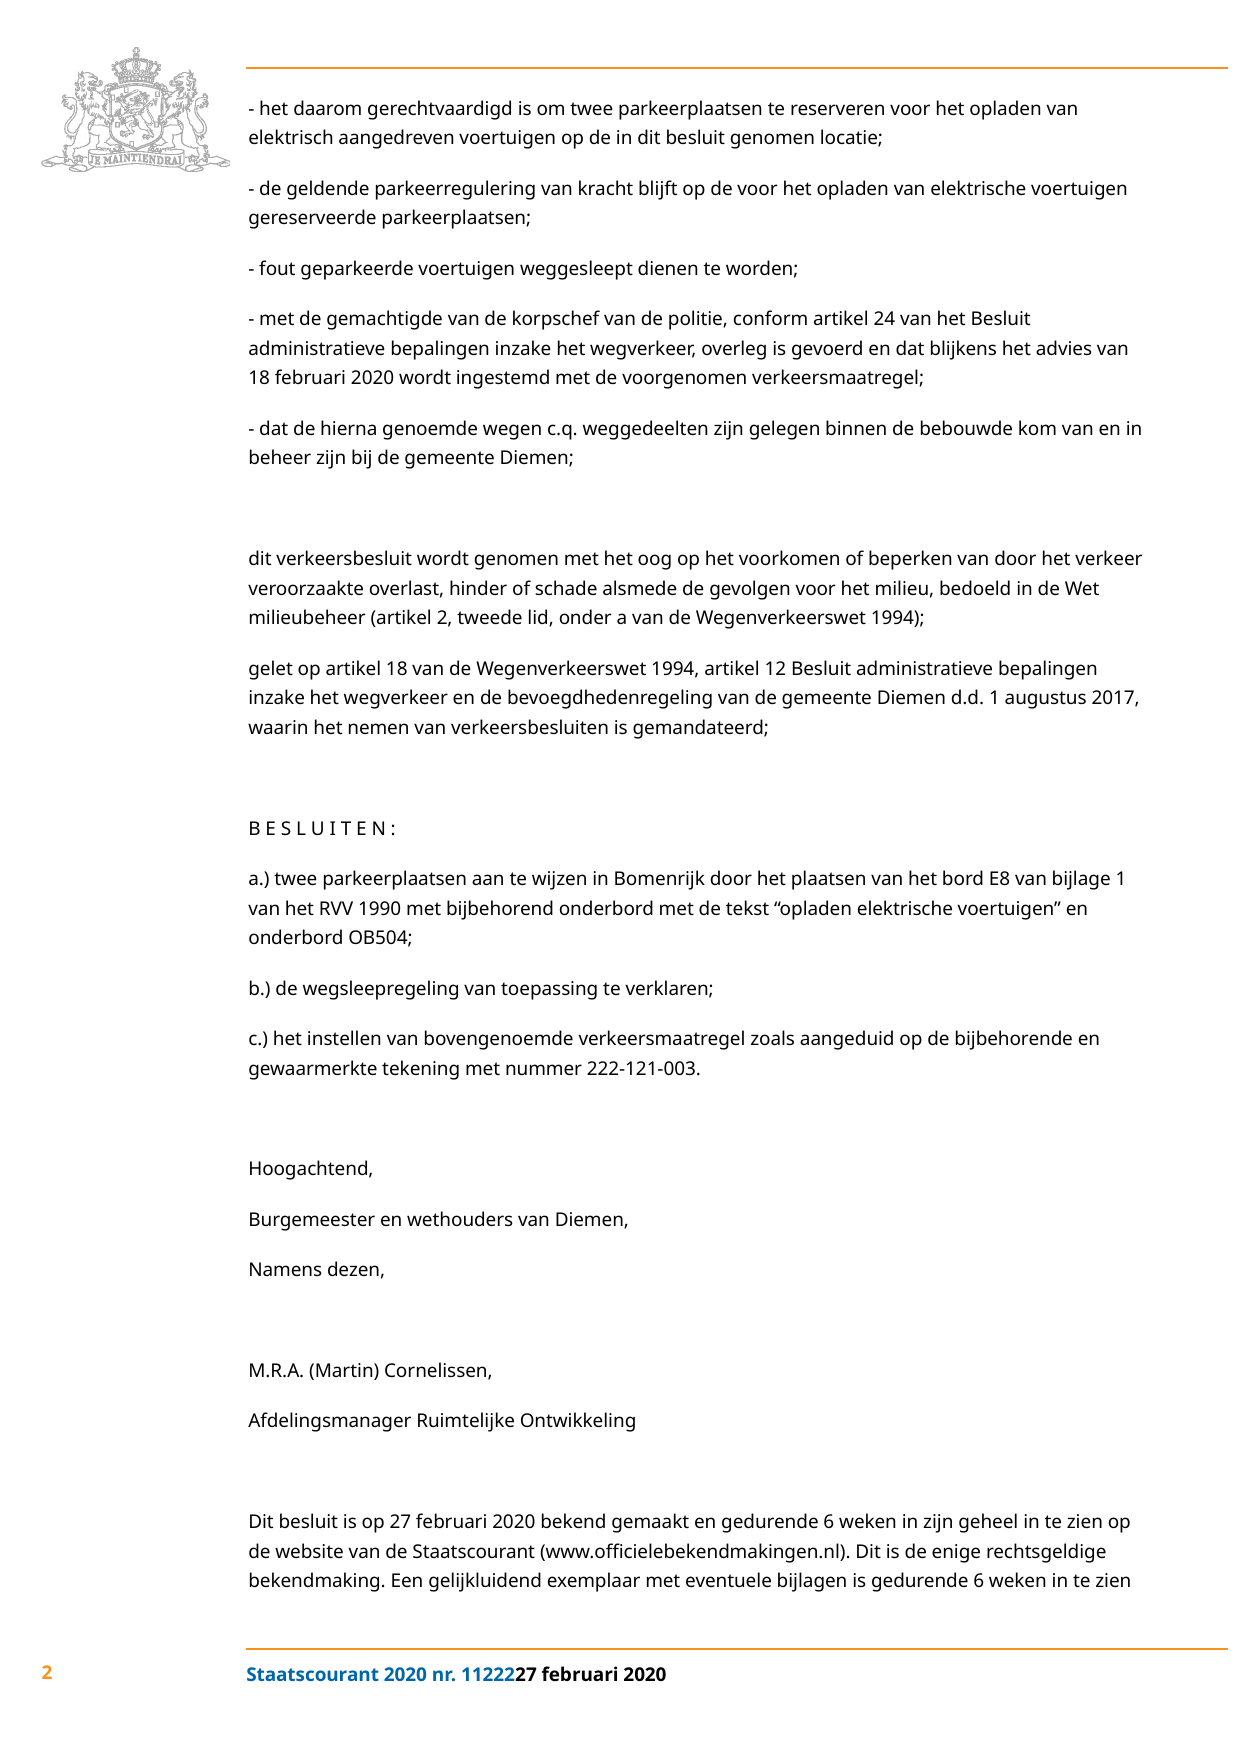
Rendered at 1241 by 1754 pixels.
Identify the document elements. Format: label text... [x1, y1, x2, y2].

text Dit besluit is op 27 februari 2020 bekend gemaakt en gedurende 6 weken in zijn geheel in te zien op de website van de Staatscourant (www.officielebekendmakingen.nl). Dit is de enige rechtsgeldige bekendmaking. Een gelijkluidend exemplaar met eventuele bijlagen is gedurende 6 weken in te zien [248, 1508, 1152, 1593]
text B E S L U I T E N : [248, 815, 1152, 841]
text Afdelingsmanager Ruimtelijke Ontwikkeling [248, 1408, 1152, 1433]
text gelet op artikel 18 van de Wegenverkeerswet 1994, artikel 12 Besluit administratieve bepalingen inzake het wegverkeer en de bevoegdhedenregeling van de gemeente Diemen d.d. 1 augustus 2017, waarin het nemen van verkeersbesluiten is gemandateerd; [248, 655, 1152, 740]
text a.) twee parkeerplaatsen aan te wijzen in Bomenrijk door het plaatsen van het bord E8 van bijlage 1 van het RVV 1990 met bijbehorend onderbord met de tekst “opladen elektrische voertuigen” en onderbord OB504; [248, 865, 1152, 950]
text M.R.A. (Martin) Cornelissen, [248, 1357, 1152, 1383]
text - met de gemachtigde van de korpschef van de politie, conform artikel 24 van het Besluit administratieve bepalingen inzake het wegverkeer, overleg is gevoerd en dat blijkens het advies van 18 februari 2020 wordt ingestemd met de voorgenomen verkeersmaatregel; [248, 305, 1152, 390]
text - het daarom gerechtvaardigd is om twee parkeerplaatsen te reserveren voor het opladen van elektrisch aangedreven voertuigen op de in dit besluit genomen locatie; [248, 95, 1152, 150]
text c.) het instellen van bovengenoemde verkeersmaatregel zoals aangeduid op de bijbehorende en gewaarmerkte tekening met nummer 222-121-003. [248, 1025, 1152, 1081]
text b.) de wegsleepregeling van toepassing te verklaren; [248, 975, 1152, 1001]
text Burgemeester en wethouders van Diemen, [248, 1206, 1152, 1232]
text - de geldende parkeerregulering van kracht blijft op de voor het opladen van elektrische voertuigen gereserveerde parkeerplaatsen; [248, 175, 1152, 230]
picture [41, 47, 231, 172]
text dit verkeersbesluit wordt genomen met het oog op het voorkomen of beperken van door het verkeer veroorzaakte overlast, hinder of schade alsmede de gevolgen voor het milieu, bedoeld in de Wet milieubeheer (artikel 2, tweede lid, onder a van de Wegenverkeerswet 1994); [248, 545, 1152, 630]
text Hoogachtend, [248, 1156, 1152, 1181]
text - dat de hierna genoemde wegen c.q. weggedeelten zijn gelegen binnen de bebouwde kom van en in beheer zijn bij de gemeente Diemen; [248, 415, 1152, 470]
text - fout geparkeerde voertuigen weggesleept dienen te worden; [248, 255, 1152, 281]
text Namens dezen, [248, 1256, 1152, 1282]
